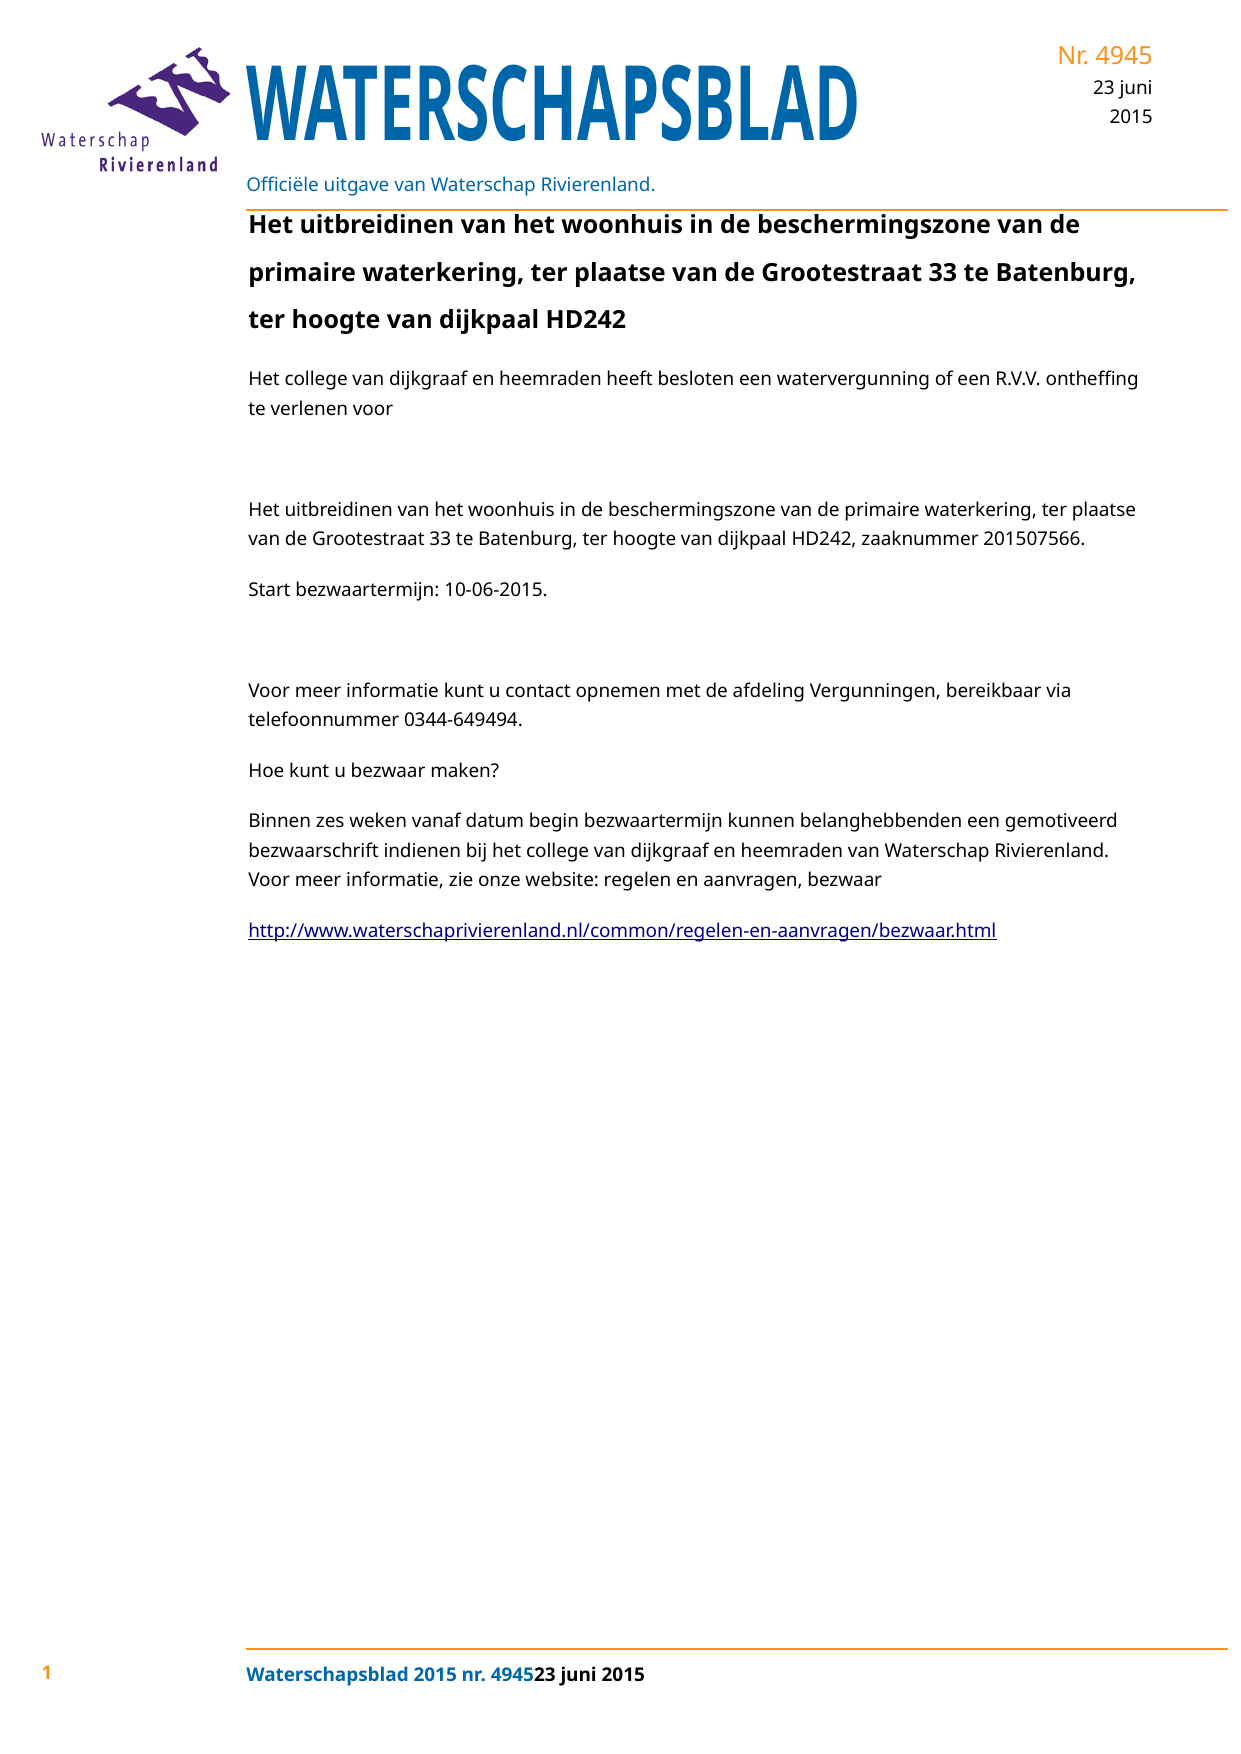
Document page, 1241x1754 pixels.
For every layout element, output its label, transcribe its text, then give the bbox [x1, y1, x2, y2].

text Het uitbreidinen van het woonhuis in de beschermingszone van de primaire waterkering, ter plaatse van de Grootestraat 33 te Batenburg, ter hoogte van dijkpaal HD242, zaaknummer 201507566. [248, 496, 1152, 551]
text Binnen zes weken vanaf datum begin bezwaartermijn kunnen belanghebbenden een gemotiveerd bezwaarschrift indienen bij het college van dijkgraaf en heemraden van Waterschap Rivierenland. Voor meer informatie, zie onze website: regelen en aanvragen, bezwaar [248, 807, 1152, 892]
text Het uitbreidinen van het woonhuis in de beschermingszone van de primaire waterkering, ter plaatse van de Grootestraat 33 te Batenburg, ter hoogte van dijkpaal HD242 [248, 211, 1152, 336]
text Het college van dijkgraaf en heemraden heeft besloten een watervergunning of een R.V.V. ontheffing te verlenen voor [248, 366, 1152, 421]
text Hoe kunt u bezwaar maken? [248, 757, 1152, 782]
text http://www.waterschaprivierenland.nl/common/regelen-en-aanvragen/bezwaar.html [248, 917, 1152, 942]
text Start bezwaartermijn: 10-06-2015. [248, 576, 1152, 602]
picture [41, 47, 231, 172]
text Voor meer informatie kunt u contact opnemen met de afdeling Vergunningen, bereikbaar via telefoonnummer 0344-649494. [248, 677, 1152, 732]
